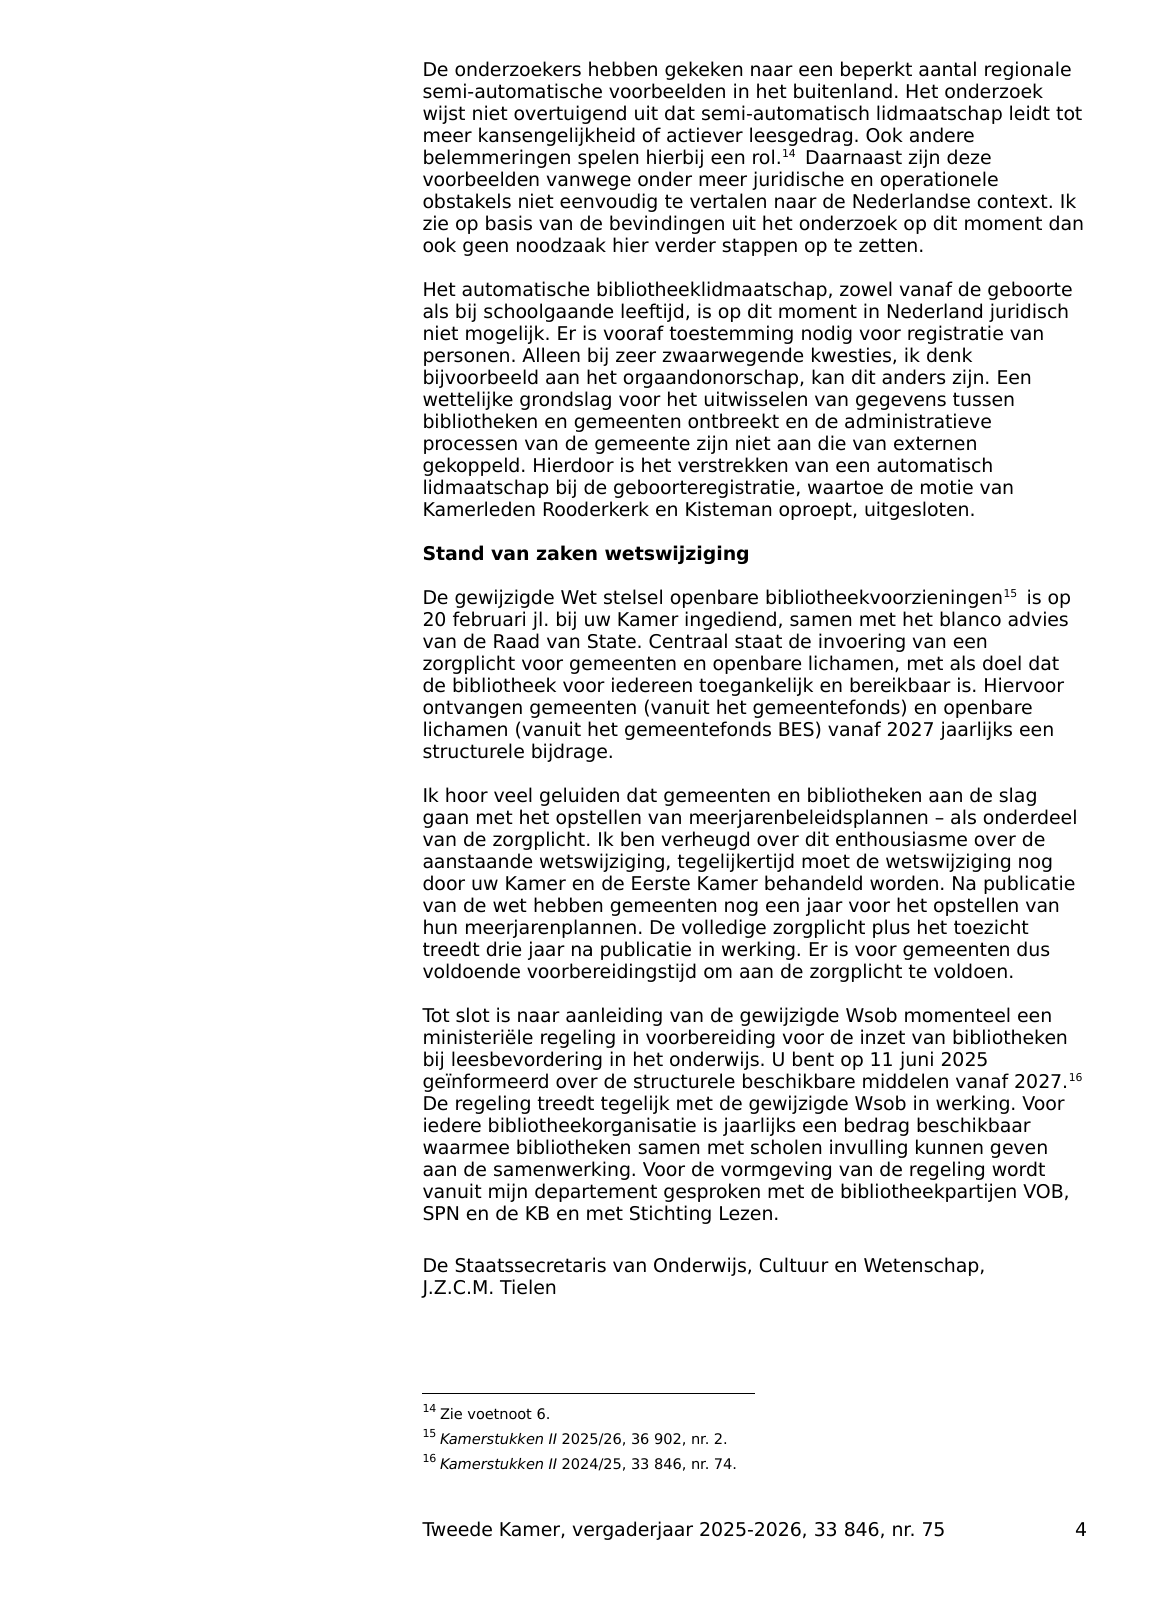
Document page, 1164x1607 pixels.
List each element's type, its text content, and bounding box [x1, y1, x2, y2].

text Kamerstukken II 2025/26, 36 902, nr. 2. [422, 1427, 1087, 1449]
subtitle Stand van zaken wetswijziging [422, 543, 1087, 565]
text Kamerstukken II 2024/25, 33 846, nr. 74. [422, 1452, 1087, 1474]
text De Staatssecretaris van Onderwijs, Cultuur en Wetenschap, J.Z.C.M. Tielen [422, 1255, 1087, 1299]
text De gewijzigde Wet stelsel openbare bibliotheekvoorzieningen is op 20 februari jl. bij uw Kamer ingediend, samen met het blanco advies van de Raad van State. Centraal staat de invoering van een zorgplicht voor gemeenten en openbare lichamen, met als doel dat de bibliotheek voor iedereen toegankelijk en bereikbaar is. Hiervoor ontvangen gemeenten (vanuit het gemeentefonds) en openbare lichamen (vanuit het gemeentefonds BES) vanaf 2027 jaarlijks een structurele bijdrage. [422, 587, 1087, 763]
text Ik hoor veel geluiden dat gemeenten en bibliotheken aan de slag gaan met het opstellen van meerjarenbeleidsplannen – als onderdeel van de zorgplicht. Ik ben verheugd over dit enthousiasme over de aanstaande wetswijziging, tegelijkertijd moet de wetswijziging nog door uw Kamer en de Eerste Kamer behandeld worden. Na publicatie van de wet hebben gemeenten nog een jaar voor het opstellen van hun meerjarenplannen. De volledige zorgplicht plus het toezicht treedt drie jaar na publicatie in werking. Er is voor gemeenten dus voldoende voorbereidingstijd om aan de zorgplicht te voldoen. [422, 785, 1087, 983]
text De onderzoekers hebben gekeken naar een beperkt aantal regionale semi-automatische voorbeelden in het buitenland. Het onderzoek wijst niet overtuigend uit dat semi-automatisch lidmaatschap leidt tot meer kansengelijkheid of actiever leesgedrag. Ook andere belemmeringen spelen hierbij een rol. Daarnaast zijn deze voorbeelden vanwege onder meer juridische en operationele obstakels niet eenvoudig te vertalen naar de Nederlandse context. Ik zie op basis van de bevindingen uit het onderzoek op dit moment dan ook geen noodzaak hier verder stappen op te zetten. [422, 59, 1087, 257]
text Het automatische bibliotheeklidmaatschap, zowel vanaf de geboorte als bij schoolgaande leeftijd, is op dit moment in Nederland juridisch niet mogelijk. Er is vooraf toestemming nodig voor registratie van personen. Alleen bij zeer zwaarwegende kwesties, ik denk bijvoorbeeld aan het orgaandonorschap, kan dit anders zijn. Een wettelijke grondslag voor het uitwisselen van gegevens tussen bibliotheken en gemeenten ontbreekt en de administratieve processen van de gemeente zijn niet aan die van externen gekoppeld. Hierdoor is het verstrekken van een automatisch lidmaatschap bij de geboorteregistratie, waartoe de motie van Kamerleden Rooderkerk en Kisteman oproept, uitgesloten. [422, 279, 1087, 521]
text Zie voetnoot 6. [422, 1402, 1087, 1424]
text Tot slot is naar aanleiding van de gewijzigde Wsob momenteel een ministeriële regeling in voorbereiding voor de inzet van bibliotheken bij leesbevordering in het onderwijs. U bent op 11 juni 2025 geïnformeerd over de structurele beschikbare middelen vanaf 2027. De regeling treedt tegelijk met de gewijzigde Wsob in werking. Voor iedere bibliotheekorganisatie is jaarlijks een bedrag beschikbaar waarmee bibliotheken samen met scholen invulling kunnen geven aan de samenwerking. Voor de vormgeving van de regeling wordt vanuit mijn departement gesproken met de bibliotheekpartijen VOB, SPN en de KB en met Stichting Lezen. [422, 1005, 1087, 1225]
